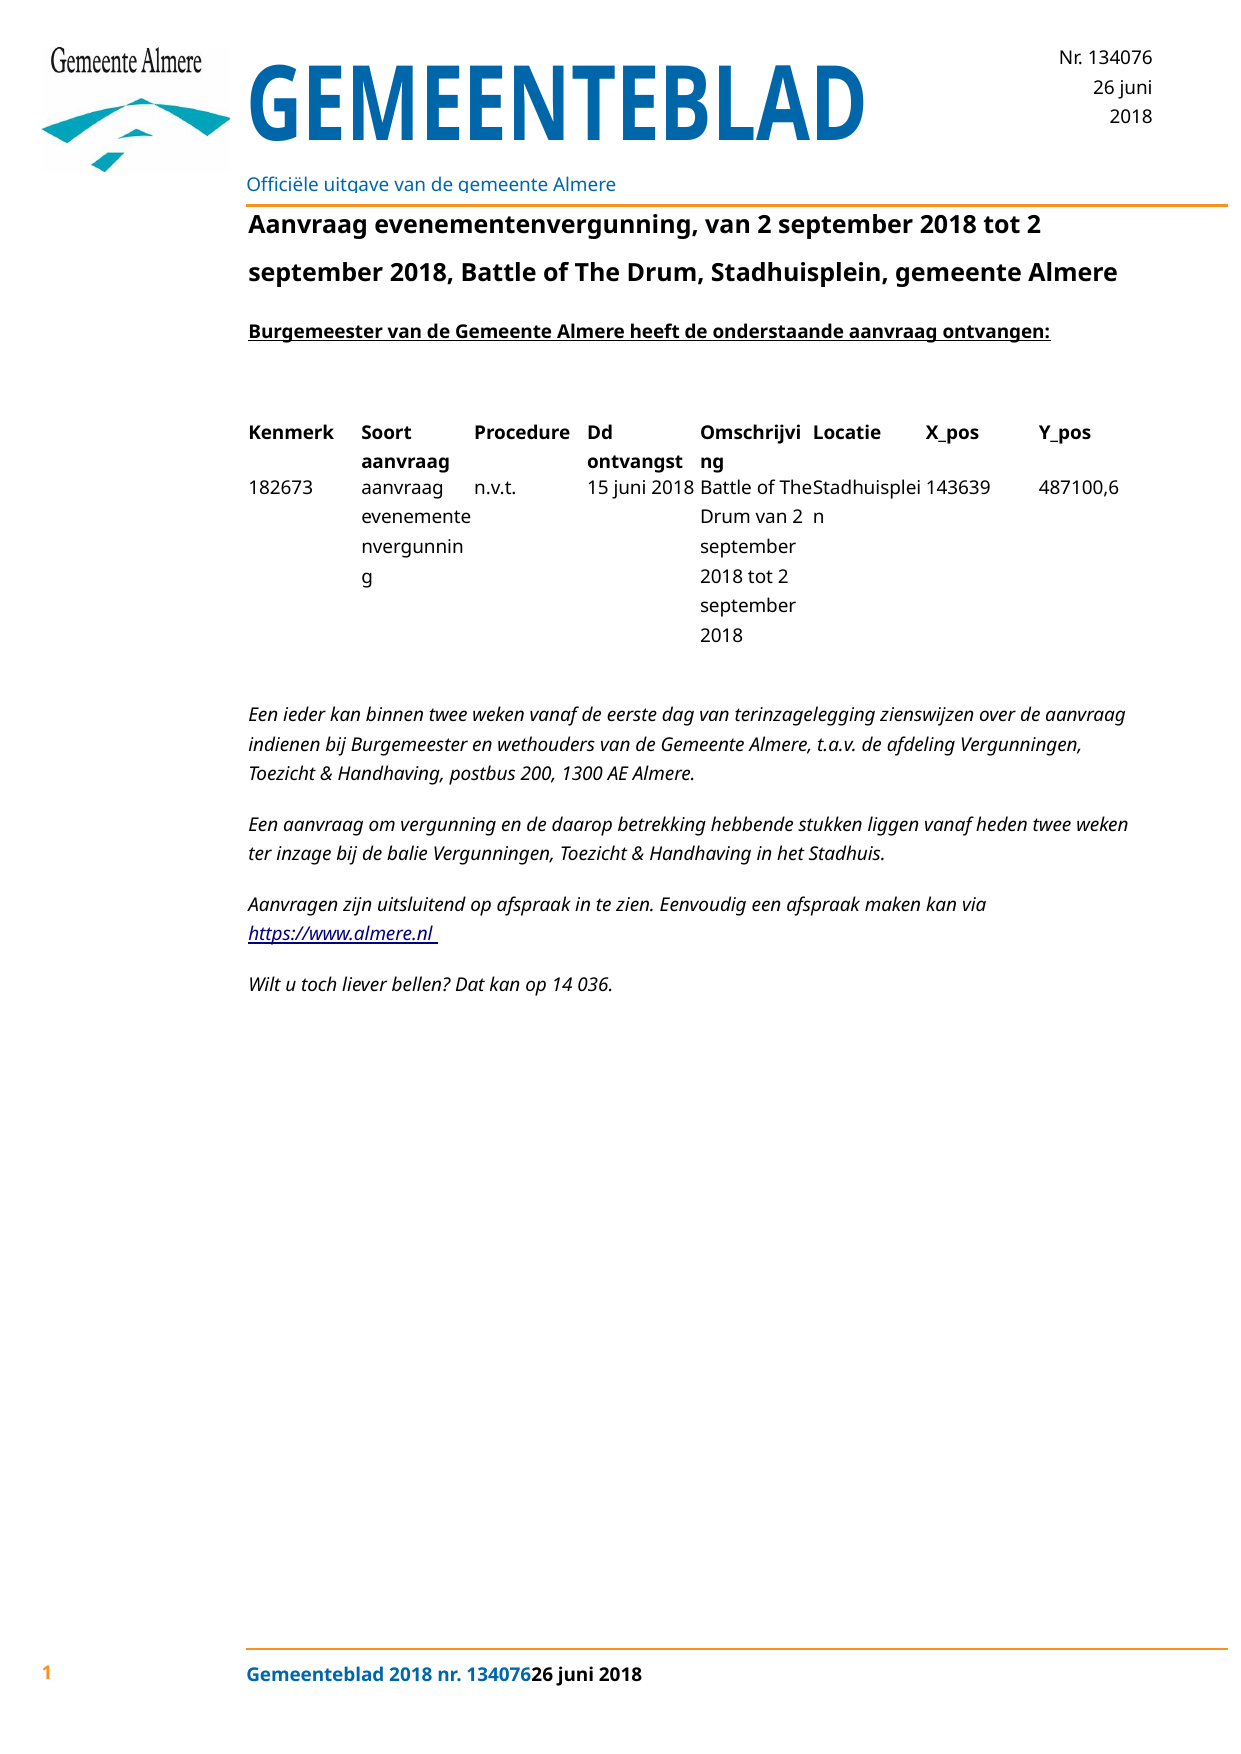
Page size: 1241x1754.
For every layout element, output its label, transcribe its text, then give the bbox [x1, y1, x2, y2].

text Een aanvraag om vergunning en de daarop betrekking hebbende stukken liggen vanaf heden twee weken ter inzage bij de balie Vergunningen, Toezicht & Handhaving in het Stadhuis. [248, 811, 1152, 866]
picture [41, 47, 231, 172]
table_cell Battle of The Drum van 2 september 2018 tot 2 september 2018 [700, 474, 813, 648]
text Aanvragen zijn uitsluitend op afspraak in te zien. Eenvoudig een afspraak maken kan via https://www.almere.nl [248, 891, 1152, 946]
table_header X_pos [926, 419, 1038, 474]
text Burgemeester van de Gemeente Almere heeft de onderstaande aanvraag ontvangen: [248, 318, 1152, 344]
table_header Omschrijving [700, 419, 813, 474]
table_header Locatie [813, 419, 926, 474]
table_cell 182673 [248, 474, 361, 648]
text Aanvraag evenementenvergunning, van 2 september 2018 tot 2 september 2018, Battle of The Drum, Stadhuisplein, gemeente Almere [248, 207, 1152, 288]
table_header Y_pos [1039, 419, 1152, 474]
text Een ieder kan binnen twee weken vanaf de eerste dag van terinzagelegging zienswijzen over de aanvraag indienen bij Burgemeester en wethouders van de Gemeente Almere, t.a.v. de afdeling Vergunningen, Toezicht & Handhaving, postbus 200, 1300 AE Almere. [248, 701, 1152, 786]
table_cell 487100,6 [1039, 474, 1152, 648]
table_cell n.v.t. [474, 474, 587, 648]
table_header Kenmerk [248, 419, 361, 474]
table_cell 15 juni 2018 [587, 474, 700, 648]
table_header Dd ontvangst [587, 419, 700, 474]
text Wilt u toch liever bellen? Dat kan op 14 036. [248, 971, 1152, 997]
table_header Soort aanvraag [361, 419, 474, 474]
table_cell aanvraag evenementenvergunning [361, 474, 474, 648]
table_cell Stadhuisplein [813, 474, 926, 648]
table_cell 143639 [926, 474, 1038, 648]
table_header Procedure [474, 419, 587, 474]
